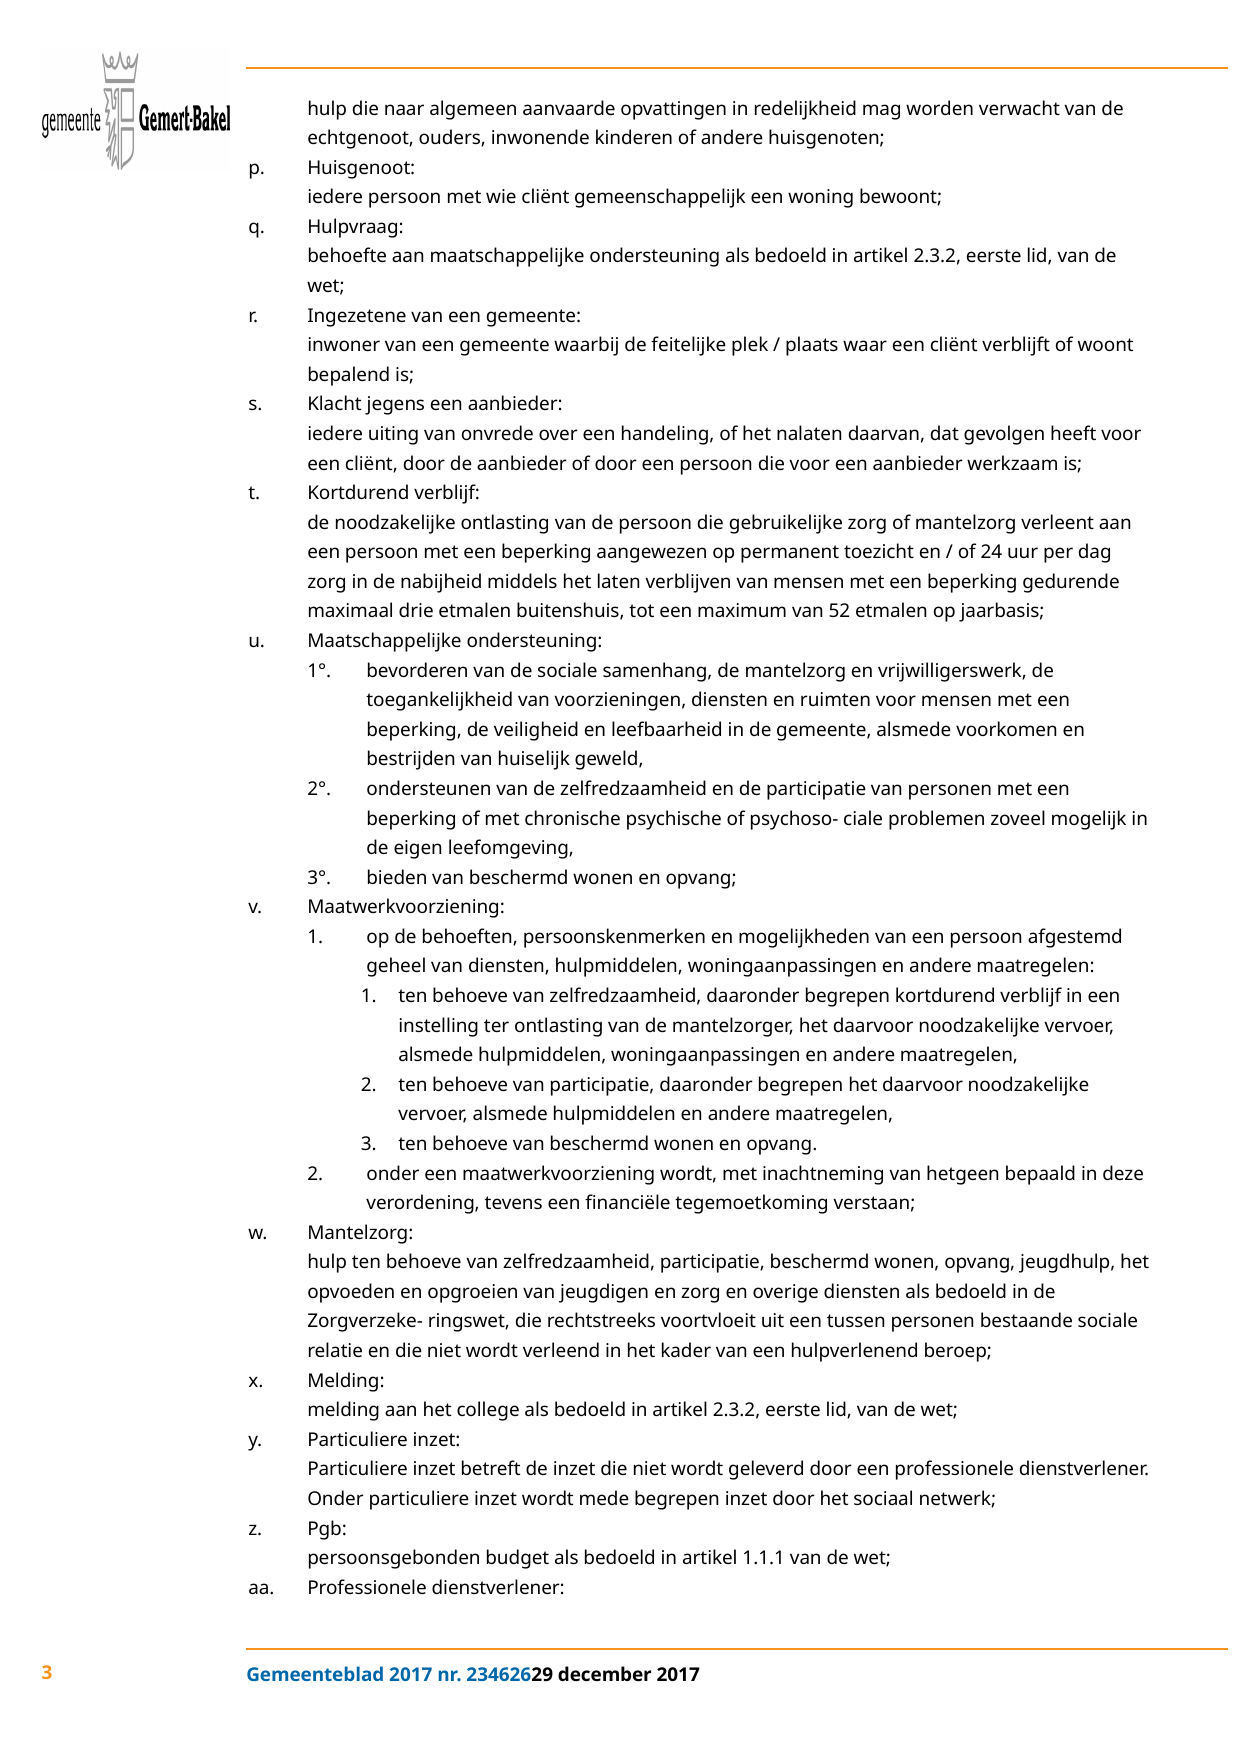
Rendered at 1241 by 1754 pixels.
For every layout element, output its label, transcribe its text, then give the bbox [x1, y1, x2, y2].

list iedere persoon met wie cliënt gemeenschappelijk een woning bewoont; [248, 183, 1152, 209]
list Mantelzorg: [248, 1219, 1152, 1245]
list de noodzakelijke ontlasting van de persoon die gebruikelijke zorg of mantelzorg verleent aan een persoon met een beperking aangewezen op permanent toezicht en / of 24 uur per dag zorg in de nabijheid middels het laten verblijven van mensen met een beperking gedurende maximaal drie etmalen buitenshuis, tot een maximum van 52 etmalen op jaarbasis; [248, 509, 1152, 623]
list Klacht jegens een aanbieder: [248, 391, 1152, 416]
list Kortdurend verblijf: [248, 479, 1152, 505]
list ten behoeve van participatie, daaronder begrepen het daarvoor noodzakelijke vervoer, alsmede hulpmiddelen en andere maatregelen, [361, 1071, 1152, 1126]
list bevorderen van de sociale samenhang, de mantelzorg en vrijwilligerswerk, de toegankelijkheid van voorzieningen, diensten en ruimten voor mensen met een beperking, de veiligheid en leefbaarheid in de gemeente, alsmede voorkomen en bestrijden van huiselijk geweld, [307, 657, 1152, 771]
list op de behoeften, persoonskenmerken en mogelijkheden van een persoon afgestemd geheel van diensten, hulpmiddelen, woningaanpassingen en andere maatregelen: [307, 923, 1152, 978]
list Particuliere inzet betreft de inzet die niet wordt geleverd door een professionele dienstverlener. Onder particuliere inzet wordt mede begrepen inzet door het sociaal netwerk; [248, 1456, 1152, 1511]
list iedere uiting van onvrede over een handeling, of het nalaten daarvan, dat gevolgen heeft voor een cliënt, door de aanbieder of door een persoon die voor een aanbieder werkzaam is; [248, 420, 1152, 476]
list Ingezetene van een gemeente: [248, 302, 1152, 328]
list hulp ten behoeve van zelfredzaamheid, participatie, beschermd wonen, opvang, jeugdhulp, het opvoeden en opgroeien van jeugdigen en zorg en overige diensten als bedoeld in de Zorgverzeke- ringswet, die rechtstreeks voortvloeit uit een tussen personen bestaande sociale relatie en die niet wordt verleend in het kader van een hulpverlenend beroep; [248, 1248, 1152, 1363]
list Pgb: [248, 1515, 1152, 1541]
list hulp die naar algemeen aanvaarde opvattingen in redelijkheid mag worden verwacht van de echtgenoot, ouders, inwonende kinderen of andere huisgenoten; [248, 95, 1152, 150]
list bieden van beschermd wonen en opvang; [307, 864, 1152, 890]
list persoonsgebonden budget als bedoeld in artikel 1.1.1 van de wet; [248, 1544, 1152, 1570]
picture [41, 47, 231, 172]
list Professionele dienstverlener: [248, 1574, 1152, 1600]
list melding aan het college als bedoeld in artikel 2.3.2, eerste lid, van de wet; [248, 1396, 1152, 1422]
list behoefte aan maatschappelijke ondersteuning als bedoeld in artikel 2.3.2, eerste lid, van de wet; [248, 243, 1152, 298]
list Particuliere inzet: [248, 1426, 1152, 1452]
list Maatschappelijke ondersteuning: [248, 627, 1152, 653]
list onder een maatwerkvoorziening wordt, met inachtneming van hetgeen bepaald in deze verordening, tevens een financiële tegemoetkoming verstaan; [307, 1160, 1152, 1215]
list Maatwerkvoorziening: [248, 893, 1152, 919]
list inwoner van een gemeente waarbij de feitelijke plek / plaats waar een cliënt verblijft of woont bepalend is; [248, 331, 1152, 387]
list ten behoeve van zelfredzaamheid, daaronder begrepen kortdurend verblijf in een instelling ter ontlasting van de mantelzorger, het daarvoor noodzakelijke vervoer, alsmede hulpmiddelen, woningaanpassingen en andere maatregelen, [361, 982, 1152, 1067]
list ten behoeve van beschermd wonen en opvang. [361, 1130, 1152, 1156]
list Hulpvraag: [248, 213, 1152, 239]
list Melding: [248, 1367, 1152, 1393]
list Huisgenoot: [248, 154, 1152, 180]
list ondersteunen van de zelfredzaamheid en de participatie van personen met een beperking of met chronische psychische of psychoso- ciale problemen zoveel mogelijk in de eigen leefomgeving, [307, 775, 1152, 860]
